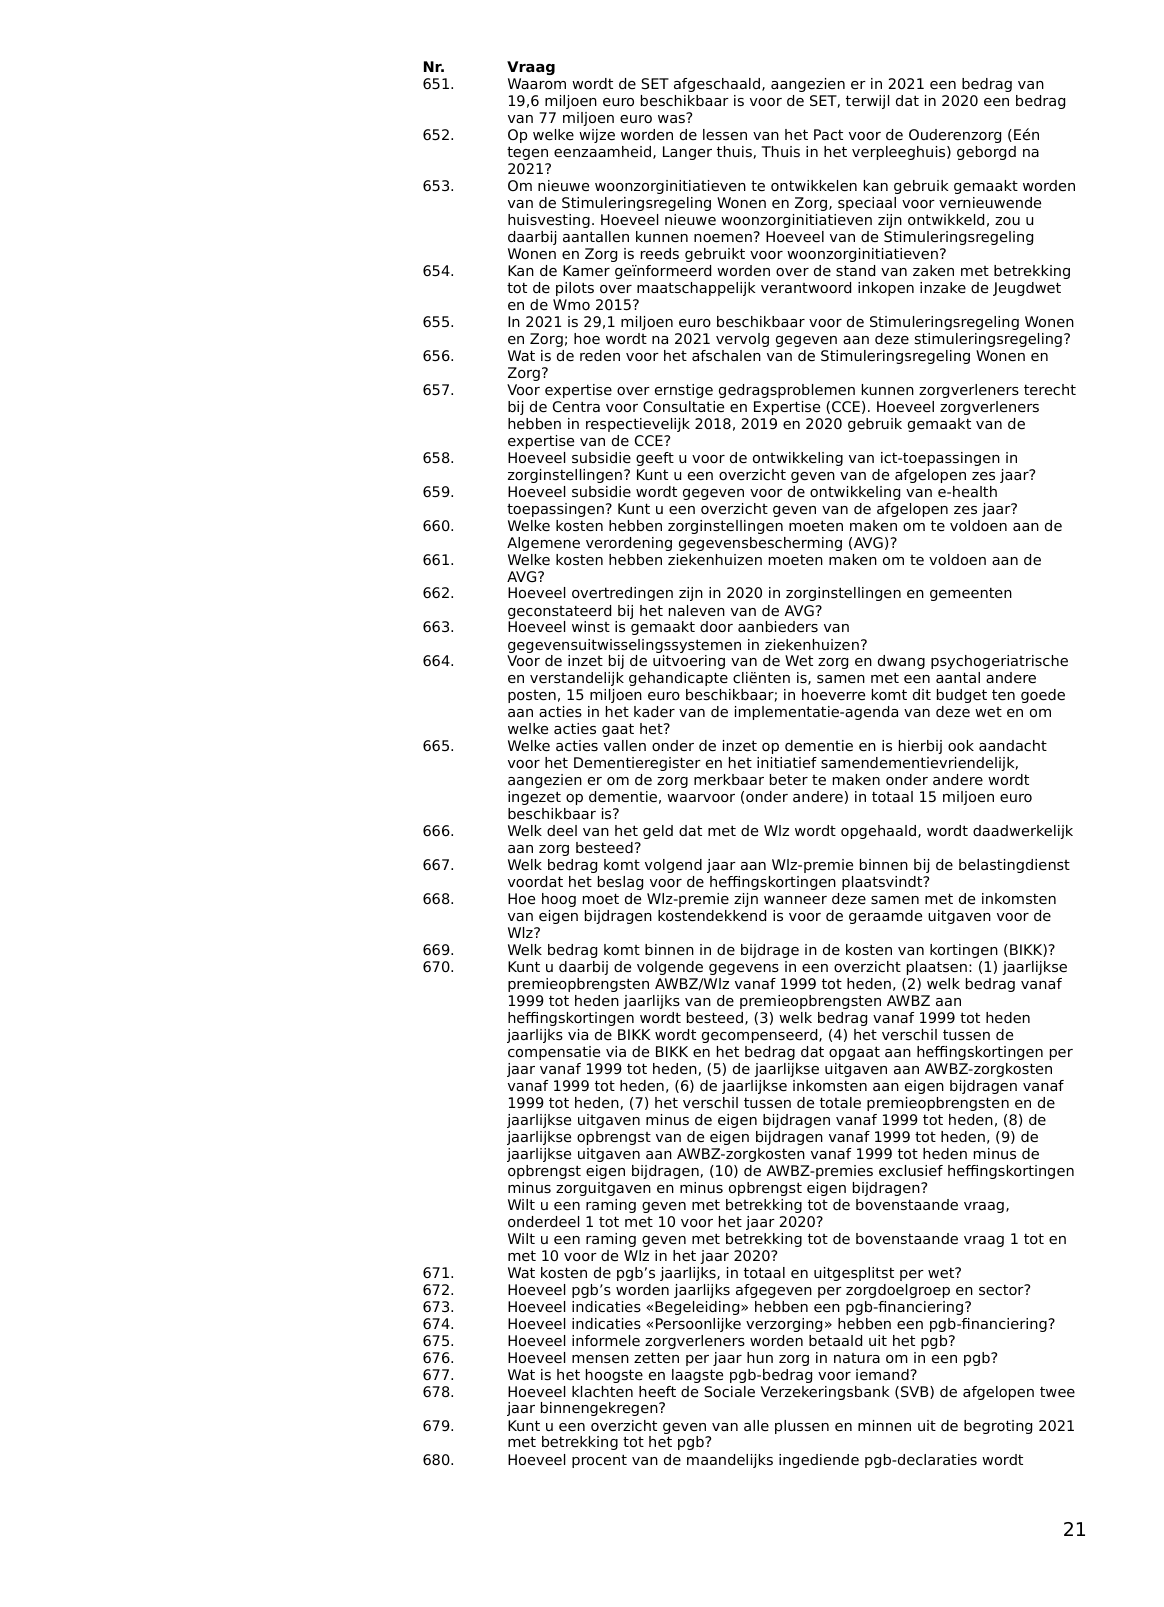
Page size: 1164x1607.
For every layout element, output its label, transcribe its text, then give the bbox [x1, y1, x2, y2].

table_cell 668. [422, 891, 501, 942]
table_cell 673. [422, 1299, 501, 1316]
table_cell 657. [422, 382, 501, 449]
table_cell In 2021 is 29,1 miljoen euro beschikbaar voor de Stimuleringsregeling Wonen en Zorg; hoe wordt na 2021 vervolg gegeven aan deze stimuleringsregeling? [501, 314, 1087, 348]
table_cell Welk bedrag komt volgend jaar aan Wlz-premie binnen bij de belastingdienst voordat het beslag voor de heffingskortingen plaatsvindt? [501, 857, 1087, 891]
table_cell Wat is de reden voor het afschalen van de Stimuleringsregeling Wonen en Zorg? [501, 348, 1087, 382]
table_cell Hoeveel klachten heeft de Sociale Verzekeringsbank (SVB) de afgelopen twee jaar binnengekregen? [501, 1384, 1087, 1417]
table_cell 659. [422, 484, 501, 517]
table_header Nr. [422, 59, 501, 76]
table_cell 664. [422, 653, 501, 738]
table_cell Hoeveel indicaties «Begeleiding» hebben een pgb-financiering? [501, 1299, 1087, 1316]
table_cell 662. [422, 585, 501, 619]
table_cell 671. [422, 1265, 501, 1282]
table_cell 665. [422, 738, 501, 823]
table_cell Op welke wijze worden de lessen van het Pact voor de Ouderenzorg (Eén tegen eenzaamheid, Langer thuis, Thuis in het verpleeghuis) geborgd na 2021? [501, 127, 1087, 178]
table_cell 675. [422, 1333, 501, 1349]
table_cell 674. [422, 1316, 501, 1332]
table_cell 654. [422, 263, 501, 314]
table_cell 679. [422, 1418, 501, 1451]
table_header Vraag [501, 59, 1087, 76]
table_cell 658. [422, 450, 501, 483]
table_cell Hoeveel subsidie geeft u voor de ontwikkeling van ict-toepassingen in zorginstellingen? Kunt u een overzicht geven van de afgelopen zes jaar? [501, 450, 1087, 483]
table_cell Welke acties vallen onder de inzet op dementie en is hierbij ook aandacht voor het Dementieregister en het initiatief samendementievriendelijk, aangezien er om de zorg merkbaar beter te maken onder andere wordt ingezet op dementie, waarvoor (onder andere) in totaal 15 miljoen euro beschikbaar is? [501, 738, 1087, 823]
table_cell 655. [422, 314, 501, 348]
table_cell Hoe hoog moet de Wlz-premie zijn wanneer deze samen met de inkomsten van eigen bijdragen kostendekkend is voor de geraamde uitgaven voor de Wlz? [501, 891, 1087, 942]
table_cell 676. [422, 1350, 501, 1366]
table_cell 651. [422, 76, 501, 127]
table_cell 677. [422, 1366, 501, 1383]
table_cell Wat kosten de pgb’s jaarlijks, in totaal en uitgesplitst per wet? [501, 1265, 1087, 1282]
table_cell Hoeveel procent van de maandelijks ingediende pgb-declaraties wordt [501, 1451, 1087, 1468]
table_cell Waarom wordt de SET afgeschaald, aangezien er in 2021 een bedrag van 19,6 miljoen euro beschikbaar is voor de SET, terwijl dat in 2020 een bedrag van 77 miljoen euro was? [501, 76, 1087, 127]
table_cell Kunt u een overzicht geven van alle plussen en minnen uit de begroting 2021 met betrekking tot het pgb? [501, 1418, 1087, 1451]
table_cell Welke kosten hebben ziekenhuizen moeten maken om te voldoen aan de AVG? [501, 551, 1087, 585]
table_cell Welke kosten hebben zorginstellingen moeten maken om te voldoen aan de Algemene verordening gegevensbescherming (AVG)? [501, 518, 1087, 551]
table_cell 663. [422, 619, 501, 653]
table_cell Voor de inzet bij de uitvoering van de Wet zorg en dwang psychogeriatrische en verstandelijk gehandicapte cliënten is, samen met een aantal andere posten, 15 miljoen euro beschikbaar; in hoeverre komt dit budget ten goede aan acties in het kader van de implementatie-agenda van deze wet en om welke acties gaat het? [501, 653, 1087, 738]
table_cell Om nieuwe woonzorginitiatieven te ontwikkelen kan gebruik gemaakt worden van de Stimuleringsregeling Wonen en Zorg, speciaal voor vernieuwende huisvesting. Hoeveel nieuwe woonzorginitiatieven zijn ontwikkeld, zou u daarbij aantallen kunnen noemen? Hoeveel van de Stimuleringsregeling Wonen en Zorg is reeds gebruikt voor woonzorginitiatieven? [501, 178, 1087, 263]
table_cell Hoeveel mensen zetten per jaar hun zorg in natura om in een pgb? [501, 1350, 1087, 1366]
table_cell 666. [422, 823, 501, 857]
table_cell Welk deel van het geld dat met de Wlz wordt opgehaald, wordt daadwerkelijk aan zorg besteed? [501, 823, 1087, 857]
table_cell Hoeveel indicaties «Persoonlijke verzorging» hebben een pgb-financiering? [501, 1316, 1087, 1332]
table_cell 660. [422, 518, 501, 551]
table_cell 669. 670. [422, 942, 501, 1264]
table_cell 653. [422, 178, 501, 263]
table_cell Hoeveel informele zorgverleners worden betaald uit het pgb? [501, 1333, 1087, 1349]
table_cell 672. [422, 1282, 501, 1298]
table_cell Wat is het hoogste en laagste pgb-bedrag voor iemand? [501, 1366, 1087, 1383]
table_cell Welk bedrag komt binnen in de bijdrage in de kosten van kortingen (BIKK)? Kunt u daarbij de volgende gegevens in een overzicht plaatsen: (1) jaarlijkse premieopbrengsten AWBZ/Wlz vanaf 1999 tot heden, (2) welk bedrag vanaf 1999 tot heden jaarlijks van de premieopbrengsten AWBZ aan heffingskortingen wordt besteed, (3) welk bedrag vanaf 1999 tot heden jaarlijks via de BIKK wordt gecompenseerd, (4) het verschil tussen de compensatie via de BIKK en het bedrag dat opgaat aan heffingskortingen per jaar vanaf 1999 tot heden, (5) de jaarlijkse uitgaven aan AWBZ-zorgkosten vanaf 1999 tot heden, (6) de jaarlijkse inkomsten aan eigen bijdragen vanaf 1999 tot heden, (7) het verschil tussen de totale premieopbrengsten en de jaarlijkse uitgaven minus de eigen bijdragen vanaf 1999 tot heden, (8) de jaarlijkse opbrengst van de eigen bijdragen vanaf 1999 tot heden, (9) de jaarlijkse uitgaven aan AWBZ-zorgkosten vanaf 1999 tot heden minus de opbrengst eigen bijdragen, (10) de AWBZ-premies exclusief heffingskortingen minus zorguitgaven en minus opbrengst eigen bijdragen? Wilt u een raming geven met betrekking tot de bovenstaande vraag, onderdeel 1 tot met 10 voor het jaar 2020? Wilt u een raming geven met betrekking tot de bovenstaande vraag 1 tot en met 10 voor de Wlz in het jaar 2020? [501, 942, 1087, 1264]
table_cell Hoeveel pgb’s worden jaarlijks afgegeven per zorgdoelgroep en sector? [501, 1282, 1087, 1298]
table_cell Voor expertise over ernstige gedragsproblemen kunnen zorgverleners terecht bij de Centra voor Consultatie en Expertise (CCE). Hoeveel zorgverleners hebben in respectievelijk 2018, 2019 en 2020 gebruik gemaakt van de expertise van de CCE? [501, 382, 1087, 449]
table_cell 678. [422, 1384, 501, 1417]
table_cell 680. [422, 1451, 501, 1468]
table_cell Hoeveel overtredingen zijn in 2020 in zorginstellingen en gemeenten geconstateerd bij het naleven van de AVG? [501, 585, 1087, 619]
table_cell 652. [422, 127, 501, 178]
table_cell 667. [422, 857, 501, 891]
table_cell Hoeveel subsidie wordt gegeven voor de ontwikkeling van e-health toepassingen? Kunt u een overzicht geven van de afgelopen zes jaar? [501, 484, 1087, 517]
table_cell Kan de Kamer geïnformeerd worden over de stand van zaken met betrekking tot de pilots over maatschappelijk verantwoord inkopen inzake de Jeugdwet en de Wmo 2015? [501, 263, 1087, 314]
table_cell 661. [422, 551, 501, 585]
table_cell Hoeveel winst is gemaakt door aanbieders van gegevensuitwisselingssystemen in ziekenhuizen? [501, 619, 1087, 653]
table_cell 656. [422, 348, 501, 382]
